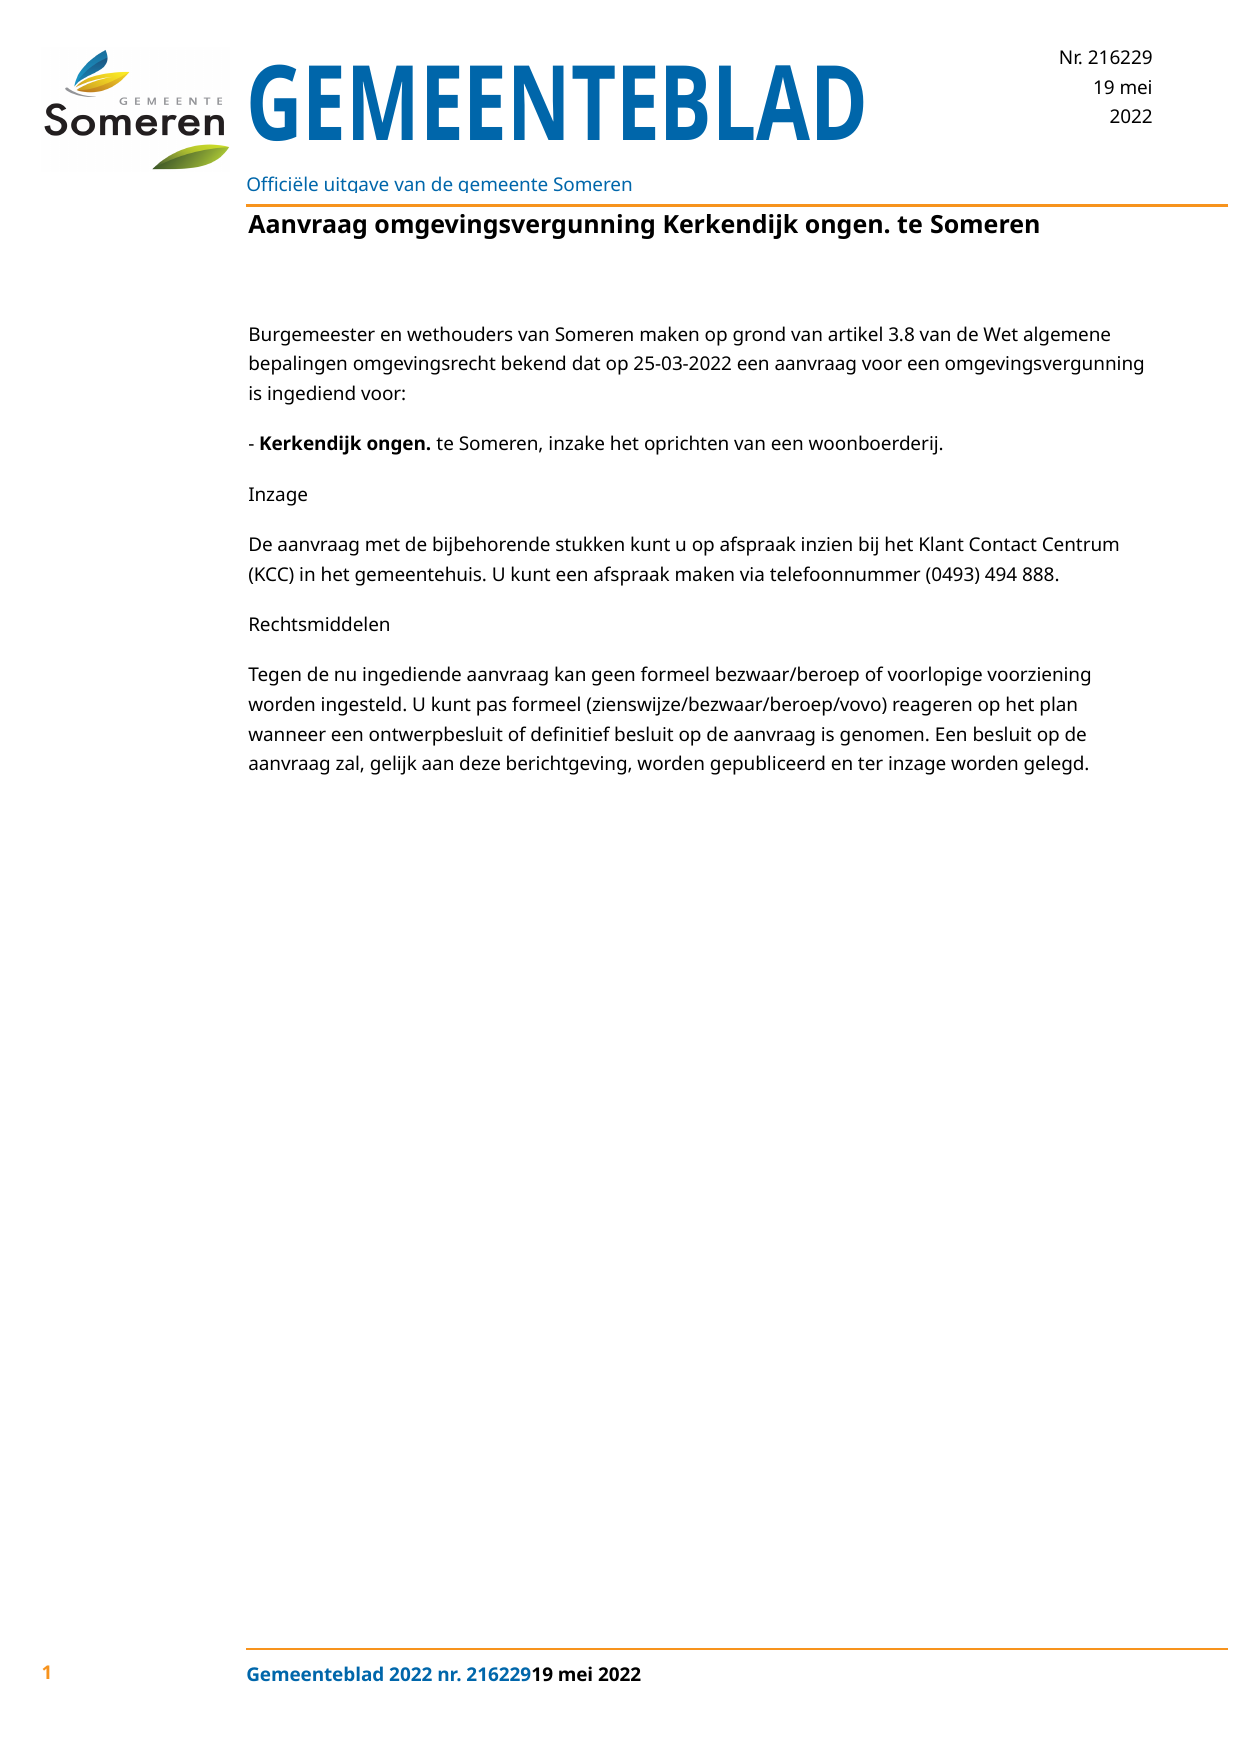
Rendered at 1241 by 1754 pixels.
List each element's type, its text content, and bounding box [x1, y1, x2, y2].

text De aanvraag met de bijbehorende stukken kunt u op afspraak inzien bij het Klant Contact Centrum (KCC) in het gemeentehuis. U kunt een afspraak maken via telefoonnummer (0493) 494 888. [248, 531, 1152, 586]
text Aanvraag omgevingsvergunning Kerkendijk ongen. te Someren [248, 207, 1152, 241]
text Inzage [248, 481, 1152, 506]
text - Kerkendijk ongen. te Someren, inzake het oprichten van een woonboerderij. [248, 430, 1152, 456]
picture [41, 47, 231, 172]
text Tegen de nu ingediende aanvraag kan geen formeel bezwaar/beroep of voorlopige voorziening worden ingesteld. U kunt pas formeel (zienswijze/bezwaar/beroep/vovo) reageren op het plan wanneer een ontwerpbesluit of definitief besluit op de aanvraag is genomen. Een besluit op de aanvraag zal, gelijk aan deze berichtgeving, worden gepubliceerd en ter inzage worden gelegd. [248, 662, 1152, 776]
text Rechtsmiddelen [248, 611, 1152, 637]
text Burgemeester en wethouders van Someren maken op grond van artikel 3.8 van de Wet algemene bepalingen omgevingsrecht bekend dat op 25-03-2022 een aanvraag voor een omgevingsvergunning is ingediend voor: [248, 321, 1152, 406]
